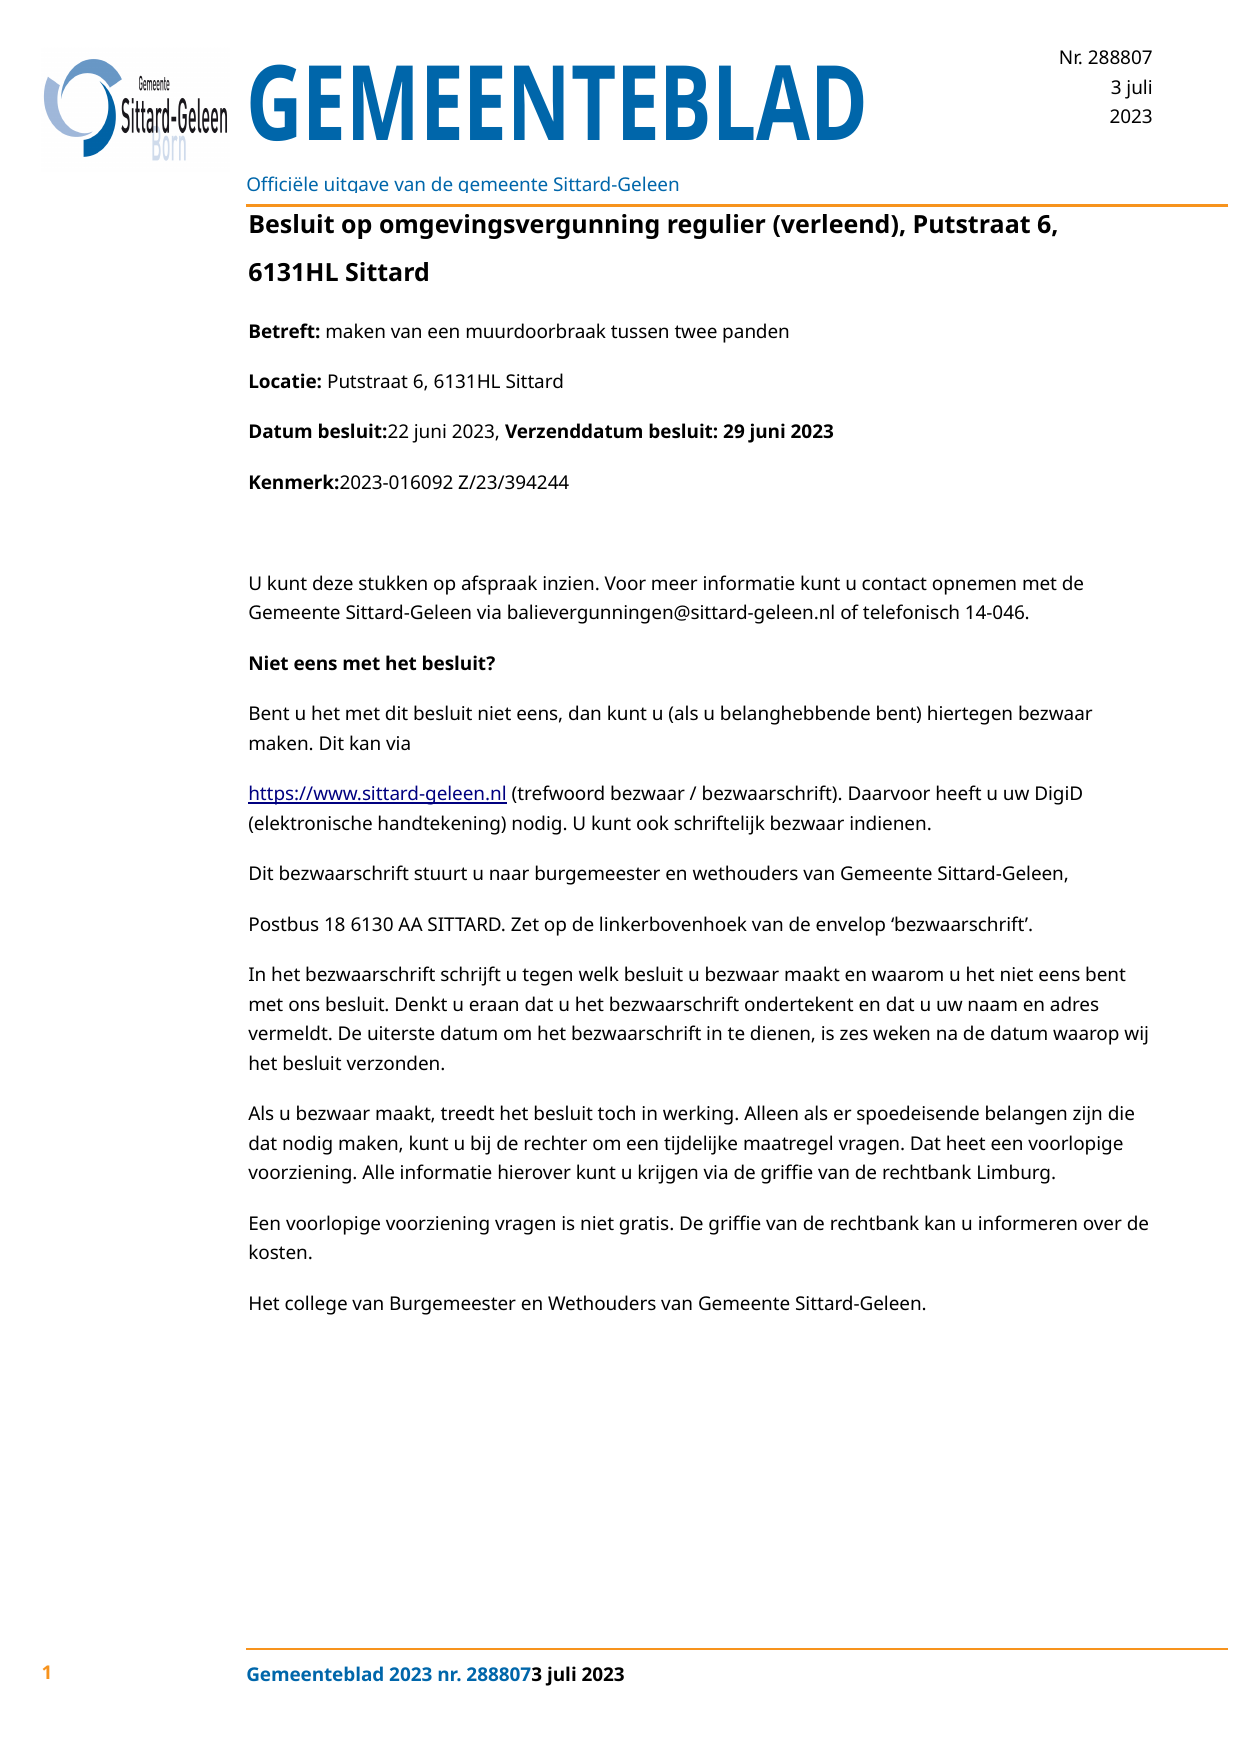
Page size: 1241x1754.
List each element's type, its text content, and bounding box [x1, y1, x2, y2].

text Betreft: maken van een muurdoorbraak tussen twee panden [248, 318, 1152, 344]
text In het bezwaarschrift schrijft u tegen welk besluit u bezwaar maakt en waarom u het niet eens bent met ons besluit. Denkt u eraan dat u het bezwaarschrift ondertekent en dat u uw naam en adres vermeldt. De uiterste datum om het bezwaarschrift in te dienen, is zes weken na de datum waarop wij het besluit verzonden. [248, 961, 1152, 1076]
picture [41, 47, 231, 172]
text Het college van Burgemeester en Wethouders van Gemeente Sittard-Geleen. [248, 1290, 1152, 1316]
text Een voorlopige voorziening vragen is niet gratis. De griffie van de rechtbank kan u informeren over de kosten. [248, 1210, 1152, 1265]
text Kenmerk:2023-016092 Z/23/394244 [248, 469, 1152, 495]
text https://www.sittard-geleen.nl (trefwoord bezwaar / bezwaarschrift). Daarvoor heeft u uw DigiD (elektronische handtekening) nodig. U kunt ook schriftelijk bezwaar indienen. [248, 780, 1152, 836]
text Bent u het met dit besluit niet eens, dan kunt u (als u belanghebbende bent) hiertegen bezwaar maken. Dit kan via [248, 700, 1152, 756]
text Datum besluit:22 juni 2023, Verzenddatum besluit: 29 juni 2023 [248, 419, 1152, 444]
text Locatie: Putstraat 6, 6131HL Sittard [248, 368, 1152, 394]
text Dit bezwaarschrift stuurt u naar burgemeester en wethouders van Gemeente Sittard-Geleen, [248, 860, 1152, 886]
text Besluit op omgevingsvergunning regulier (verleend), Putstraat 6, 6131HL Sittard [248, 207, 1152, 288]
text Als u bezwaar maakt, treedt het besluit toch in werking. Alleen als er spoedeisende belangen zijn die dat nodig maken, kunt u bij de rechter om een tijdelijke maatregel vragen. Dat heet een voorlopige voorziening. Alle informatie hierover kunt u krijgen via de griffie van de rechtbank Limburg. [248, 1100, 1152, 1185]
text Niet eens met het besluit? [248, 650, 1152, 676]
text Postbus 18 6130 AA SITTARD. Zet op de linkerbovenhoek van de envelop ‘bezwaarschrift’. [248, 911, 1152, 937]
text U kunt deze stukken op afspraak inzien. Voor meer informatie kunt u contact opnemen met de Gemeente Sittard-Geleen via balievergunningen@sittard-geleen.nl of telefonisch 14-046. [248, 570, 1152, 625]
